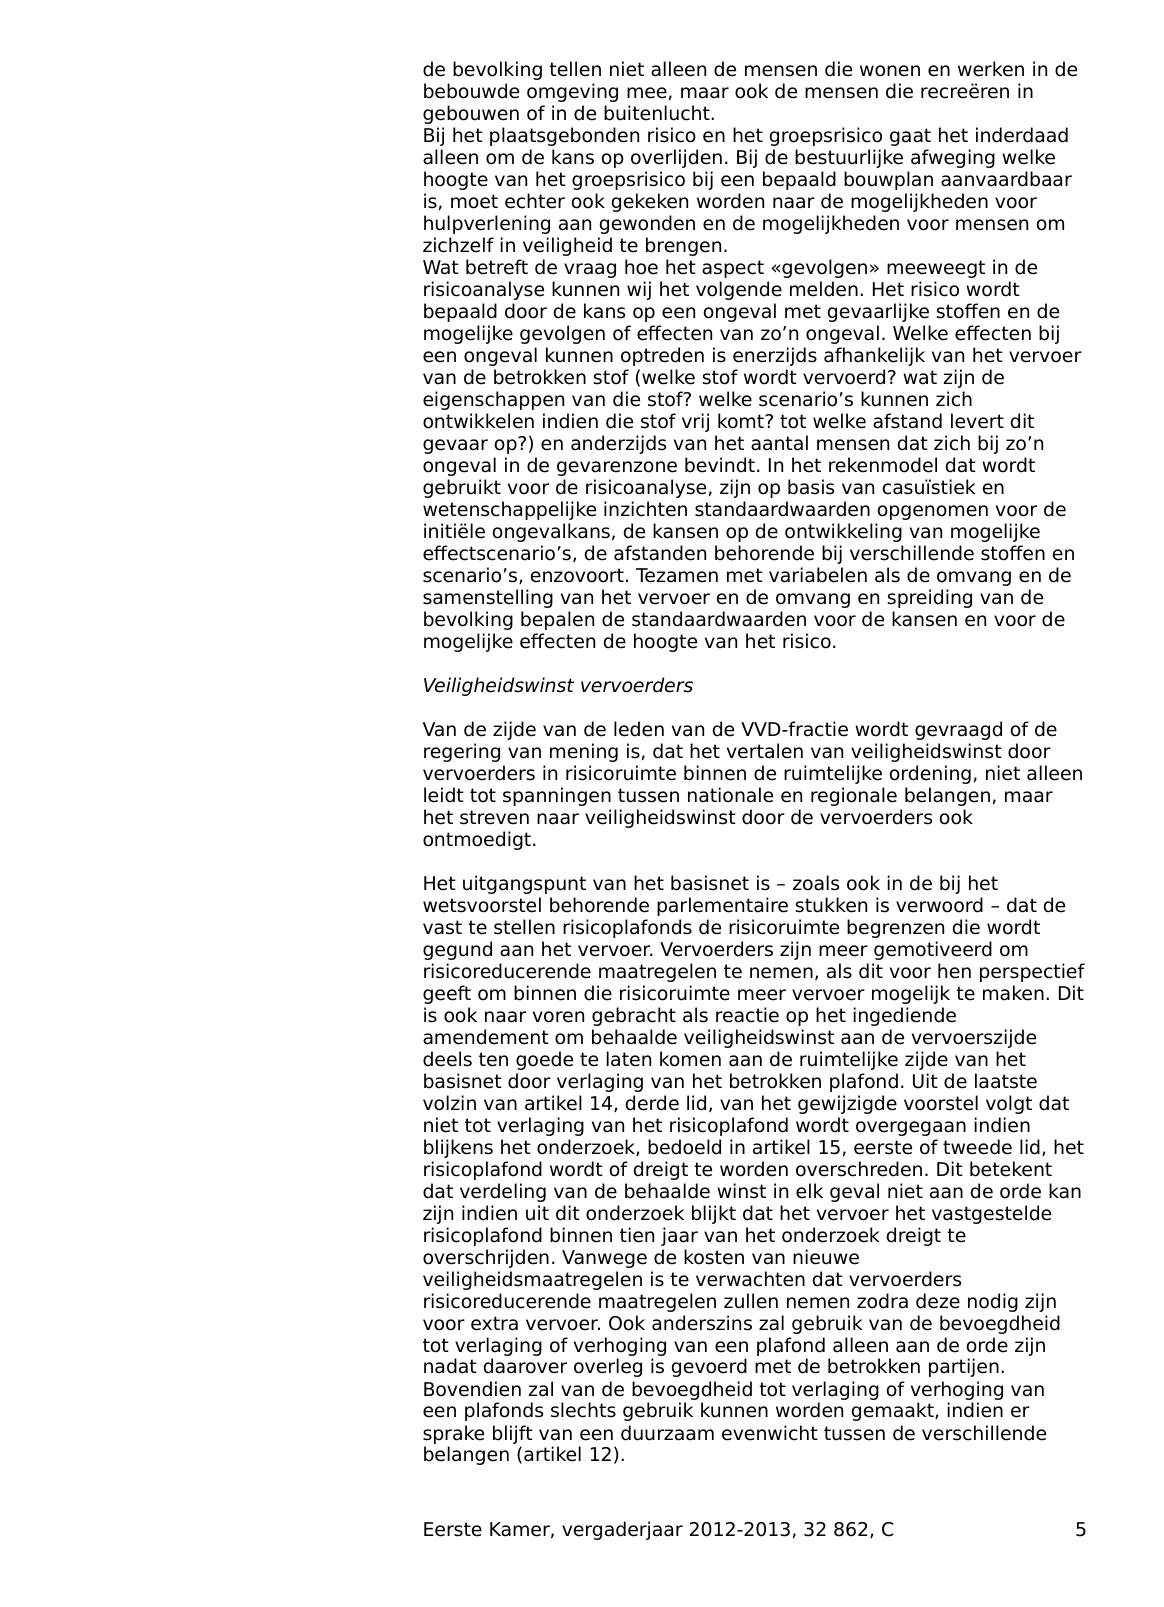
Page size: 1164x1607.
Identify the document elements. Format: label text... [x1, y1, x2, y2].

text Bij het plaatsgebonden risico en het groepsrisico gaat het inderdaad alleen om de kans op overlijden. Bij de bestuurlijke afweging welke hoogte van het groepsrisico bij een bepaald bouwplan aanvaardbaar is, moet echter ook gekeken worden naar de mogelijkheden voor hulpverlening aan gewonden en de mogelijkheden voor mensen om zichzelf in veiligheid te brengen. [422, 125, 1087, 257]
text de bevolking tellen niet alleen de mensen die wonen en werken in de bebouwde omgeving mee, maar ook de mensen die recreëren in gebouwen of in de buitenlucht. [422, 59, 1087, 125]
text Van de zijde van de leden van de VVD-fractie wordt gevraagd of de regering van mening is, dat het vertalen van veiligheidswinst door vervoerders in risicoruimte binnen de ruimtelijke ordening, niet alleen leidt tot spanningen tussen nationale en regionale belangen, maar het streven naar veiligheidswinst door de vervoerders ook ontmoedigt. [422, 719, 1087, 851]
subtitle Veiligheidswinst vervoerders [422, 675, 1087, 697]
text Het uitgangspunt van het basisnet is – zoals ook in de bij het wetsvoorstel behorende parlementaire stukken is verwoord – dat de vast te stellen risicoplafonds de risicoruimte begrenzen die wordt gegund aan het vervoer. Vervoerders zijn meer gemotiveerd om risicoreducerende maatregelen te nemen, als dit voor hen perspectief geeft om binnen die risicoruimte meer vervoer mogelijk te maken. Dit is ook naar voren gebracht als reactie op het ingediende amendement om behaalde veiligheidswinst aan de vervoerszijde deels ten goede te laten komen aan de ruimtelijke zijde van het basisnet door verlaging van het betrokken plafond. Uit de laatste volzin van artikel 14, derde lid, van het gewijzigde voorstel volgt dat niet tot verlaging van het risicoplafond wordt overgegaan indien blijkens het onderzoek, bedoeld in artikel 15, eerste of tweede lid, het risicoplafond wordt of dreigt te worden overschreden. Dit betekent dat verdeling van de behaalde winst in elk geval niet aan de orde kan zijn indien uit dit onderzoek blijkt dat het vervoer het vastgestelde risicoplafond binnen tien jaar van het onderzoek dreigt te overschrijden. Vanwege de kosten van nieuwe veiligheidsmaatregelen is te verwachten dat vervoerders risicoreducerende maatregelen zullen nemen zodra deze nodig zijn voor extra vervoer. Ook anderszins zal gebruik van de bevoegdheid tot verlaging of verhoging van een plafond alleen aan de orde zijn nadat daarover overleg is gevoerd met de betrokken partijen. Bovendien zal van de bevoegdheid tot verlaging of verhoging van een plafonds slechts gebruik kunnen worden gemaakt, indien er sprake blijft van een duurzaam evenwicht tussen de verschillende belangen (artikel 12). [422, 873, 1087, 1466]
text Wat betreft de vraag hoe het aspect «gevolgen» meeweegt in de risicoanalyse kunnen wij het volgende melden. Het risico wordt bepaald door de kans op een ongeval met gevaarlijke stoffen en de mogelijke gevolgen of effecten van zo’n ongeval. Welke effecten bij een ongeval kunnen optreden is enerzijds afhankelijk van het vervoer van de betrokken stof (welke stof wordt vervoerd? wat zijn de eigenschappen van die stof? welke scenario’s kunnen zich ontwikkelen indien die stof vrij komt? tot welke afstand levert dit gevaar op?) en anderzijds van het aantal mensen dat zich bij zo’n ongeval in de gevarenzone bevindt. In het rekenmodel dat wordt gebruikt voor de risicoanalyse, zijn op basis van casuïstiek en wetenschappelijke inzichten standaardwaarden opgenomen voor de initiële ongevalkans, de kansen op de ontwikkeling van mogelijke effectscenario’s, de afstanden behorende bij verschillende stoffen en scenario’s, enzovoort. Tezamen met variabelen als de omvang en de samenstelling van het vervoer en de omvang en spreiding van de bevolking bepalen de standaardwaarden voor de kansen en voor de mogelijke effecten de hoogte van het risico. [422, 257, 1087, 652]
